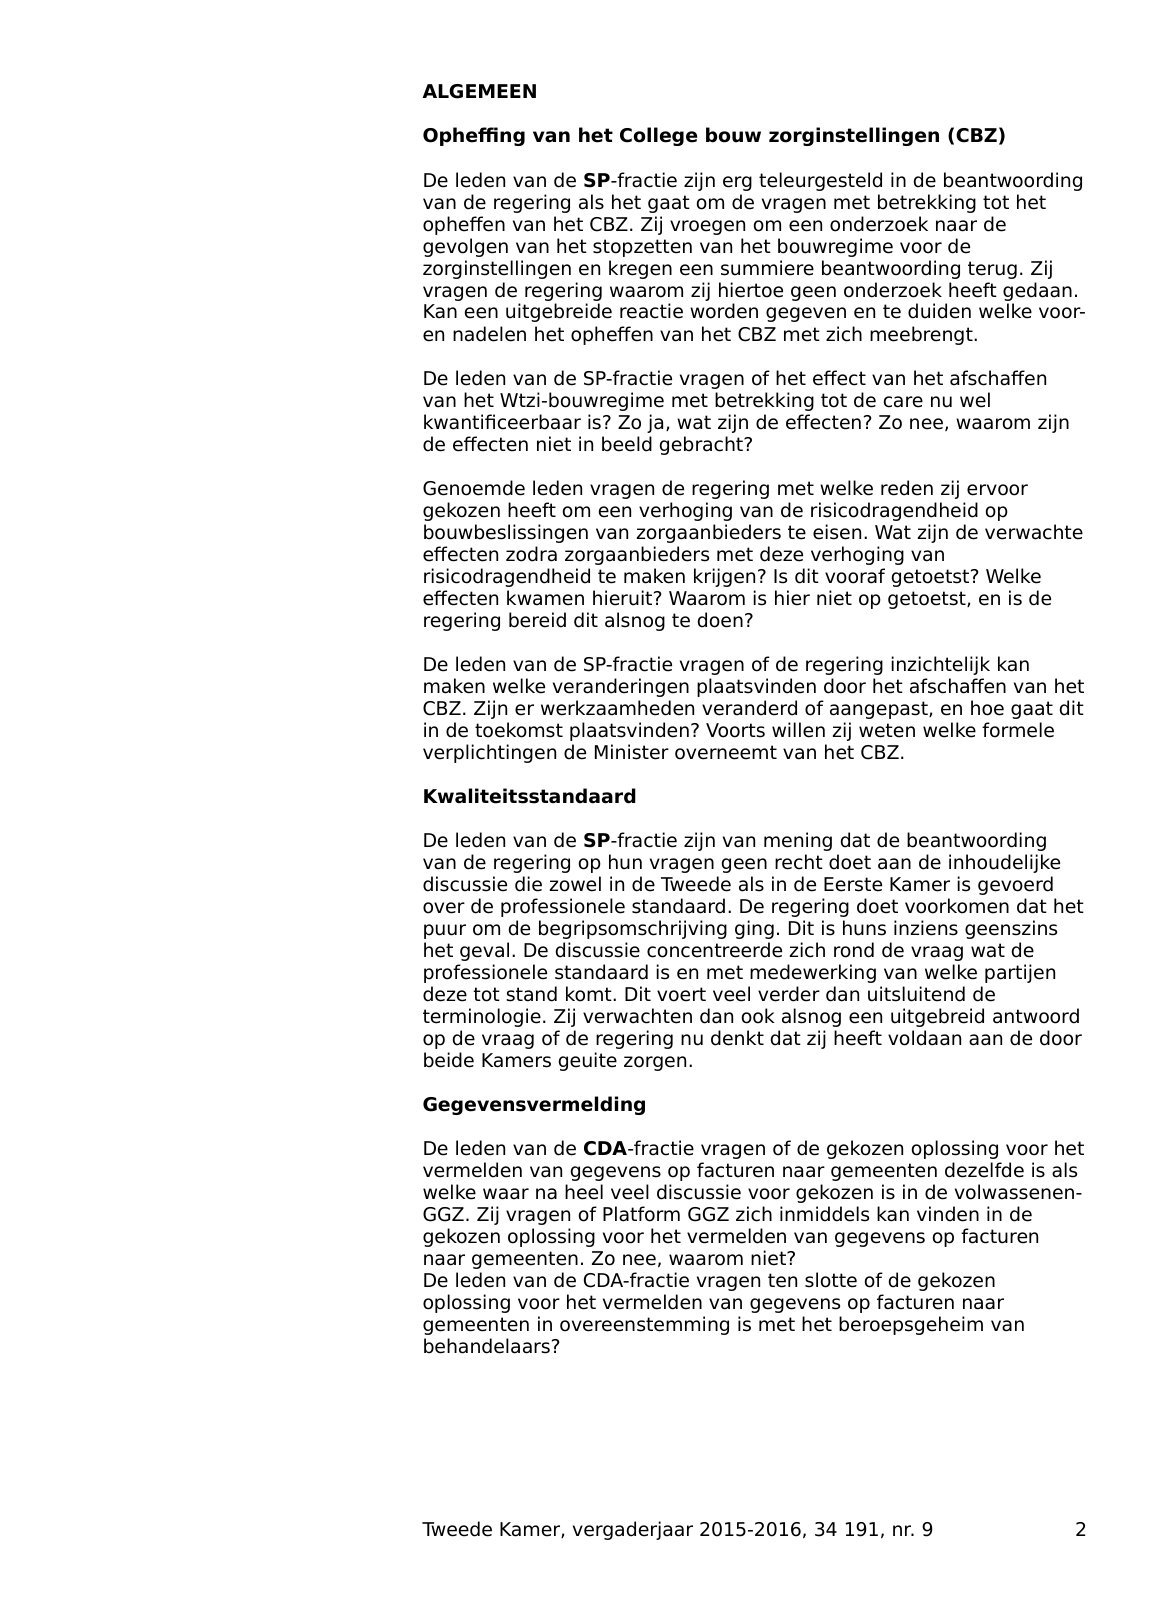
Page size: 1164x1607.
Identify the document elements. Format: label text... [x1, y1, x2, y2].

subtitle Kwaliteitsstandaard [422, 786, 1087, 808]
text De leden van de SP-fractie vragen of de regering inzichtelijk kan maken welke veranderingen plaatsvinden door het afschaffen van het CBZ. Zijn er werkzaamheden veranderd of aangepast, en hoe gaat dit in de toekomst plaatsvinden? Voorts willen zij weten welke formele verplichtingen de Minister overneemt van het CBZ. [422, 654, 1087, 764]
subtitle ALGEMEEN [422, 81, 1087, 103]
subtitle Gegevensvermelding [422, 1094, 1087, 1116]
text De leden van de SP-fractie zijn erg teleurgesteld in de beantwoording van de regering als het gaat om de vragen met betrekking tot het opheffen van het CBZ. Zij vroegen om een onderzoek naar de gevolgen van het stopzetten van het bouwregime voor de zorginstellingen en kregen een summiere beantwoording terug. Zij vragen de regering waarom zij hiertoe geen onderzoek heeft gedaan. Kan een uitgebreide reactie worden gegeven en te duiden welke voor- en nadelen het opheffen van het CBZ met zich meebrengt. [422, 169, 1087, 345]
subtitle Opheffing van het College bouw zorginstellingen (CBZ) [422, 125, 1087, 147]
text Genoemde leden vragen de regering met welke reden zij ervoor gekozen heeft om een verhoging van de risicodragendheid op bouwbeslissingen van zorgaanbieders te eisen. Wat zijn de verwachte effecten zodra zorgaanbieders met deze verhoging van risicodragendheid te maken krijgen? Is dit vooraf getoetst? Welke effecten kwamen hieruit? Waarom is hier niet op getoetst, en is de regering bereid dit alsnog te doen? [422, 478, 1087, 632]
text De leden van de CDA-fractie vragen of de gekozen oplossing voor het vermelden van gegevens op facturen naar gemeenten dezelfde is als welke waar na heel veel discussie voor gekozen is in de volwassenen-GGZ. Zij vragen of Platform GGZ zich inmiddels kan vinden in de gekozen oplossing voor het vermelden van gegevens op facturen naar gemeenten. Zo nee, waarom niet? [422, 1138, 1087, 1270]
text De leden van de SP-fractie zijn van mening dat de beantwoording van de regering op hun vragen geen recht doet aan de inhoudelijke discussie die zowel in de Tweede als in de Eerste Kamer is gevoerd over de professionele standaard. De regering doet voorkomen dat het puur om de begripsomschrijving ging. Dit is huns inziens geenszins het geval. De discussie concentreerde zich rond de vraag wat de professionele standaard is en met medewerking van welke partijen deze tot stand komt. Dit voert veel verder dan uitsluitend de terminologie. Zij verwachten dan ook alsnog een uitgebreid antwoord op de vraag of de regering nu denkt dat zij heeft voldaan aan de door beide Kamers geuite zorgen. [422, 830, 1087, 1072]
text De leden van de CDA-fractie vragen ten slotte of de gekozen oplossing voor het vermelden van gegevens op facturen naar gemeenten in overeenstemming is met het beroepsgeheim van behandelaars? [422, 1270, 1087, 1358]
text De leden van de SP-fractie vragen of het effect van het afschaffen van het Wtzi-bouwregime met betrekking tot de care nu wel kwantificeerbaar is? Zo ja, wat zijn de effecten? Zo nee, waarom zijn de effecten niet in beeld gebracht? [422, 368, 1087, 456]
